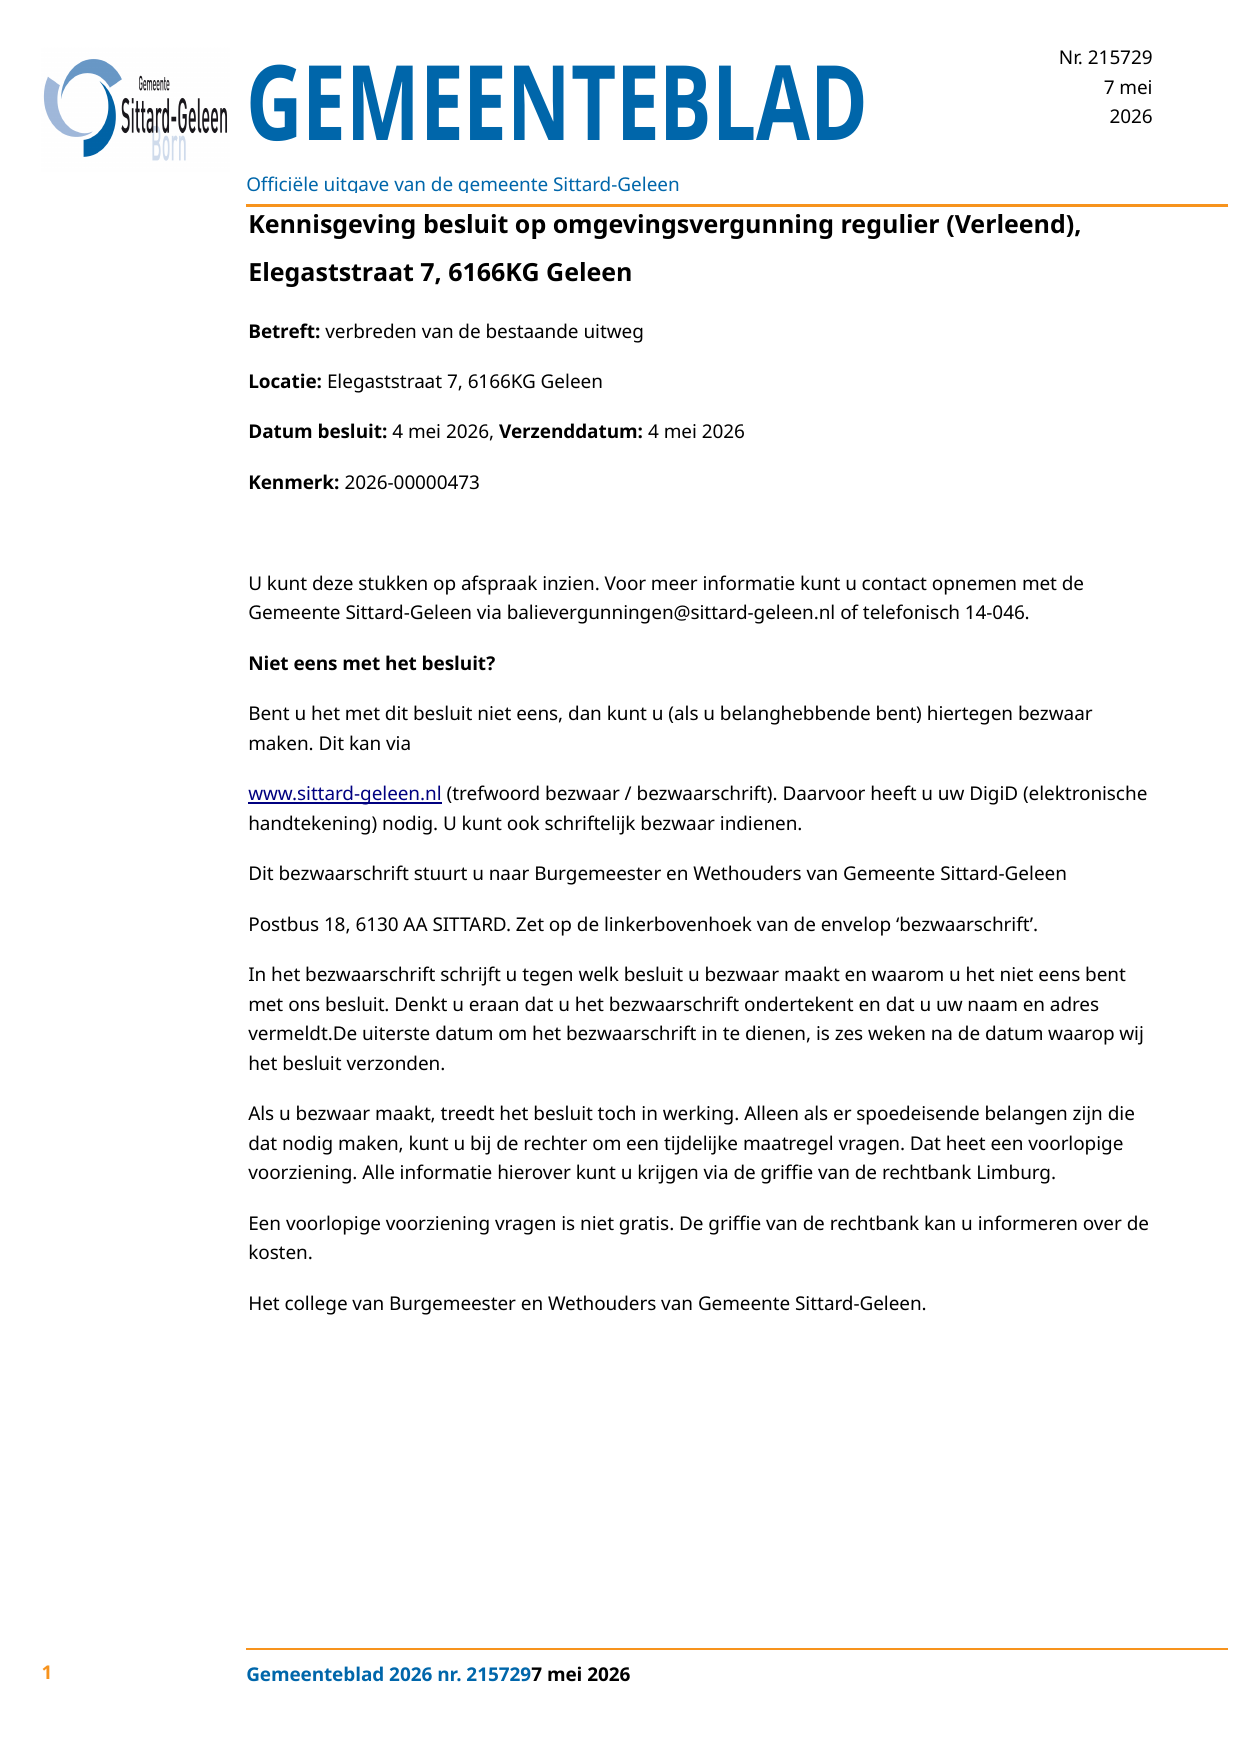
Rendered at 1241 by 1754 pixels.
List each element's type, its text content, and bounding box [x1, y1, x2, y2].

text Kenmerk: 2026-00000473 [248, 469, 1152, 495]
text Als u bezwaar maakt, treedt het besluit toch in werking. Alleen als er spoedeisende belangen zijn die dat nodig maken, kunt u bij de rechter om een tijdelijke maatregel vragen. Dat heet een voorlopige voorziening. Alle informatie hierover kunt u krijgen via de griffie van de rechtbank Limburg. [248, 1100, 1152, 1185]
text www.sittard-geleen.nl (trefwoord bezwaar / bezwaarschrift). Daarvoor heeft u uw DigiD (elektronische handtekening) nodig. U kunt ook schriftelijk bezwaar indienen. [248, 780, 1152, 836]
text Postbus 18, 6130 AA SITTARD. Zet op de linkerbovenhoek van de envelop ‘bezwaarschrift’. [248, 911, 1152, 937]
text Datum besluit: 4 mei 2026, Verzenddatum: 4 mei 2026 [248, 419, 1152, 444]
text Dit bezwaarschrift stuurt u naar Burgemeester en Wethouders van Gemeente Sittard-Geleen [248, 860, 1152, 886]
text U kunt deze stukken op afspraak inzien. Voor meer informatie kunt u contact opnemen met de Gemeente Sittard-Geleen via balievergunningen@sittard-geleen.nl of telefonisch 14-046. [248, 570, 1152, 625]
text Kennisgeving besluit op omgevingsvergunning regulier (Verleend), Elegaststraat 7, 6166KG Geleen [248, 207, 1152, 288]
text Niet eens met het besluit? [248, 650, 1152, 676]
text Betreft: verbreden van de bestaande uitweg [248, 318, 1152, 344]
picture [41, 47, 231, 172]
text Een voorlopige voorziening vragen is niet gratis. De griffie van de rechtbank kan u informeren over de kosten. [248, 1210, 1152, 1265]
text Het college van Burgemeester en Wethouders van Gemeente Sittard-Geleen. [248, 1290, 1152, 1316]
text Bent u het met dit besluit niet eens, dan kunt u (als u belanghebbende bent) hiertegen bezwaar maken. Dit kan via [248, 700, 1152, 756]
text In het bezwaarschrift schrijft u tegen welk besluit u bezwaar maakt en waarom u het niet eens bent met ons besluit. Denkt u eraan dat u het bezwaarschrift ondertekent en dat u uw naam en adres vermeldt.De uiterste datum om het bezwaarschrift in te dienen, is zes weken na de datum waarop wij het besluit verzonden. [248, 961, 1152, 1076]
text Locatie: Elegaststraat 7, 6166KG Geleen [248, 368, 1152, 394]
